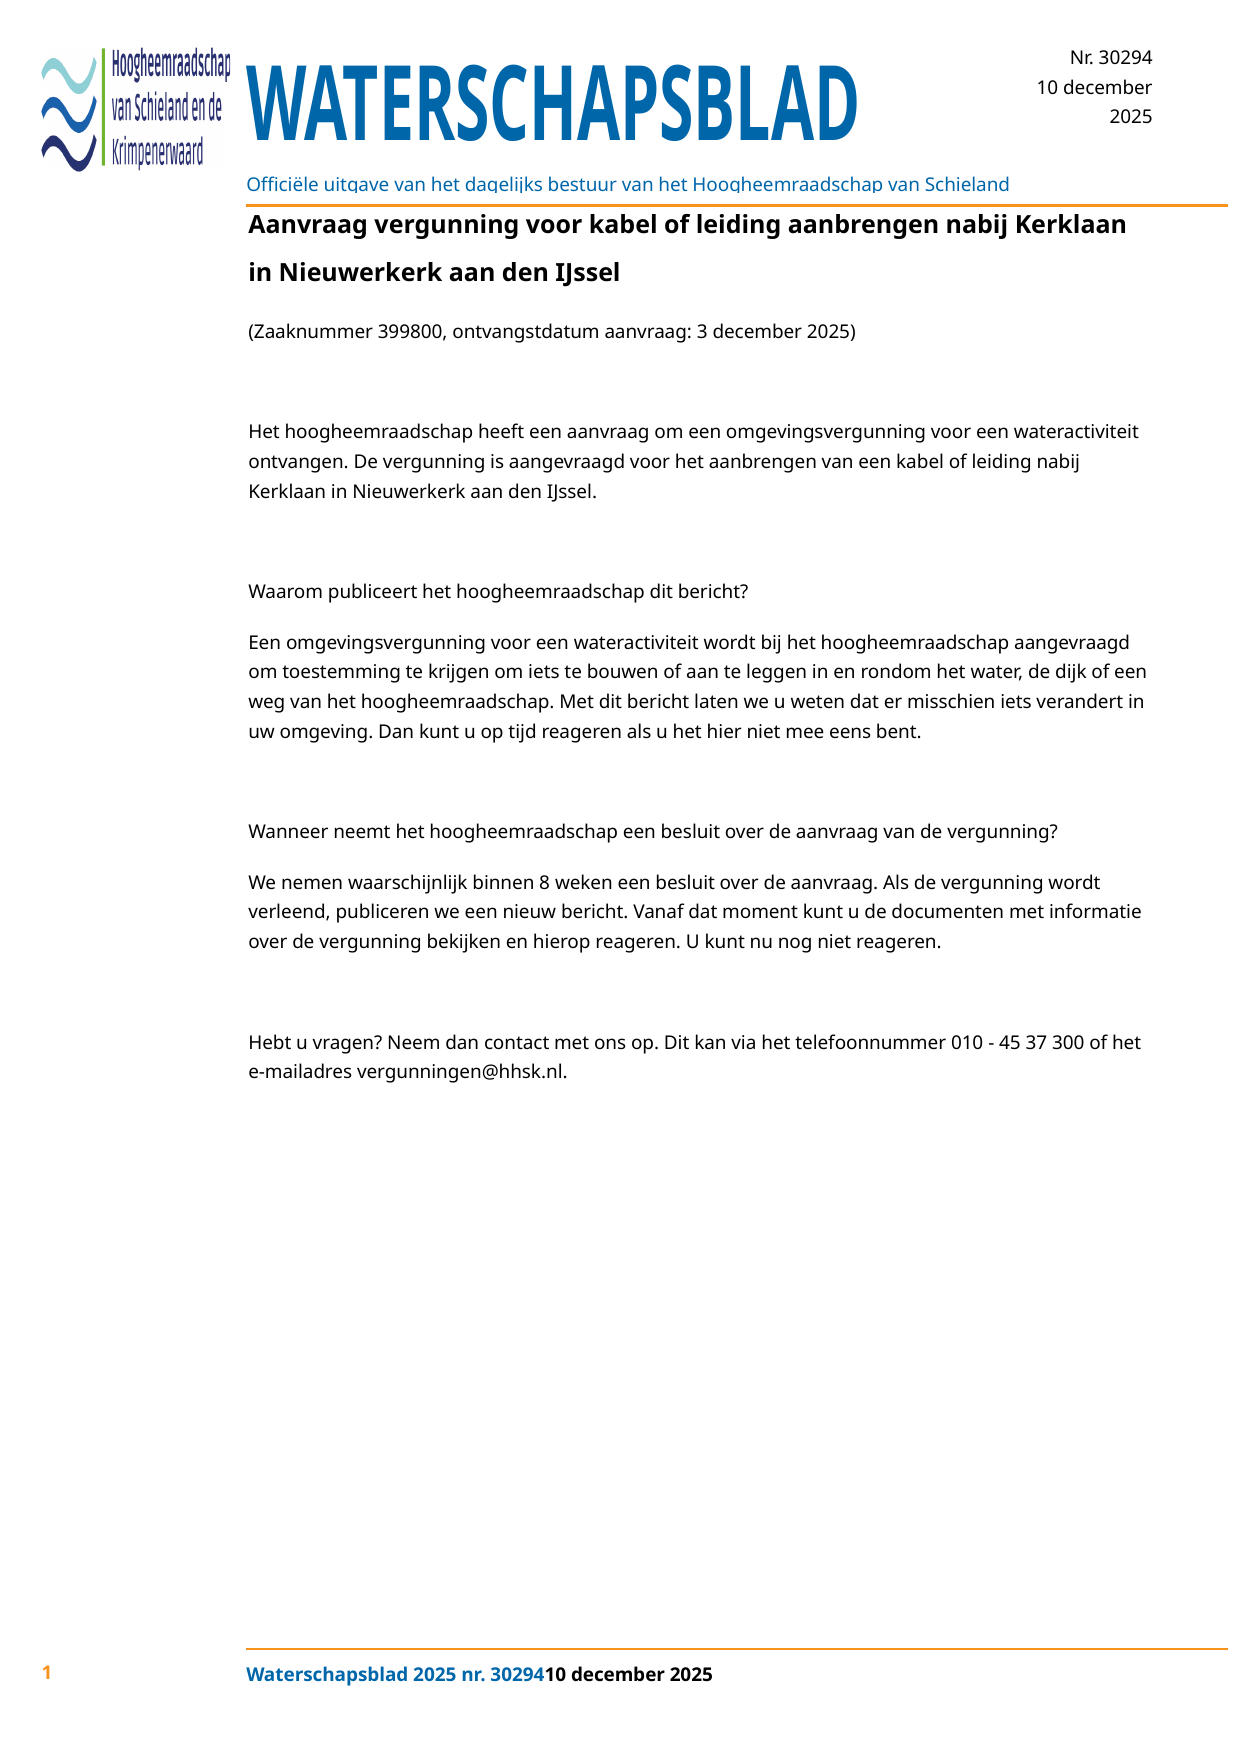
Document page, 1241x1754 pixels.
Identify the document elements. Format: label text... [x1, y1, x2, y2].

text We nemen waarschijnlijk binnen 8 weken een besluit over de aanvraag. Als de vergunning wordt verleend, publiceren we een nieuw bericht. Vanaf dat moment kunt u de documenten met informatie over de vergunning bekijken en hierop reageren. U kunt nu nog niet reageren. [248, 869, 1152, 954]
picture [41, 47, 231, 172]
text Aanvraag vergunning voor kabel of leiding aanbrengen nabij Kerklaan in Nieuwerkerk aan den IJssel [248, 207, 1152, 288]
text (Zaaknummer 399800, ontvangstdatum aanvraag: 3 december 2025) [248, 318, 1152, 344]
text Een omgevingsvergunning voor een wateractiviteit wordt bij het hoogheemraadschap aangevraagd om toestemming te krijgen om iets te bouwen of aan te leggen in en rondom het water, de dijk of een weg van het hoogheemraadschap. Met dit bericht laten we u weten dat er misschien iets verandert in uw omgeving. Dan kunt u op tijd reageren als u het hier niet mee eens bent. [248, 629, 1152, 744]
text Wanneer neemt het hoogheemraadschap een besluit over de aanvraag van de vergunning? [248, 819, 1152, 844]
text Waarom publiceert het hoogheemraadschap dit bericht? [248, 579, 1152, 604]
text Hebt u vragen? Neem dan contact met ons op. Dit kan via het telefoonnummer 010 - 45 37 300 of het e-mailadres vergunningen@hhsk.nl. [248, 1029, 1152, 1084]
text Het hoogheemraadschap heeft een aanvraag om een omgevingsvergunning voor een wateractiviteit ontvangen. De vergunning is aangevraagd voor het aanbrengen van een kabel of leiding nabij Kerklaan in Nieuwerkerk aan den IJssel. [248, 419, 1152, 504]
